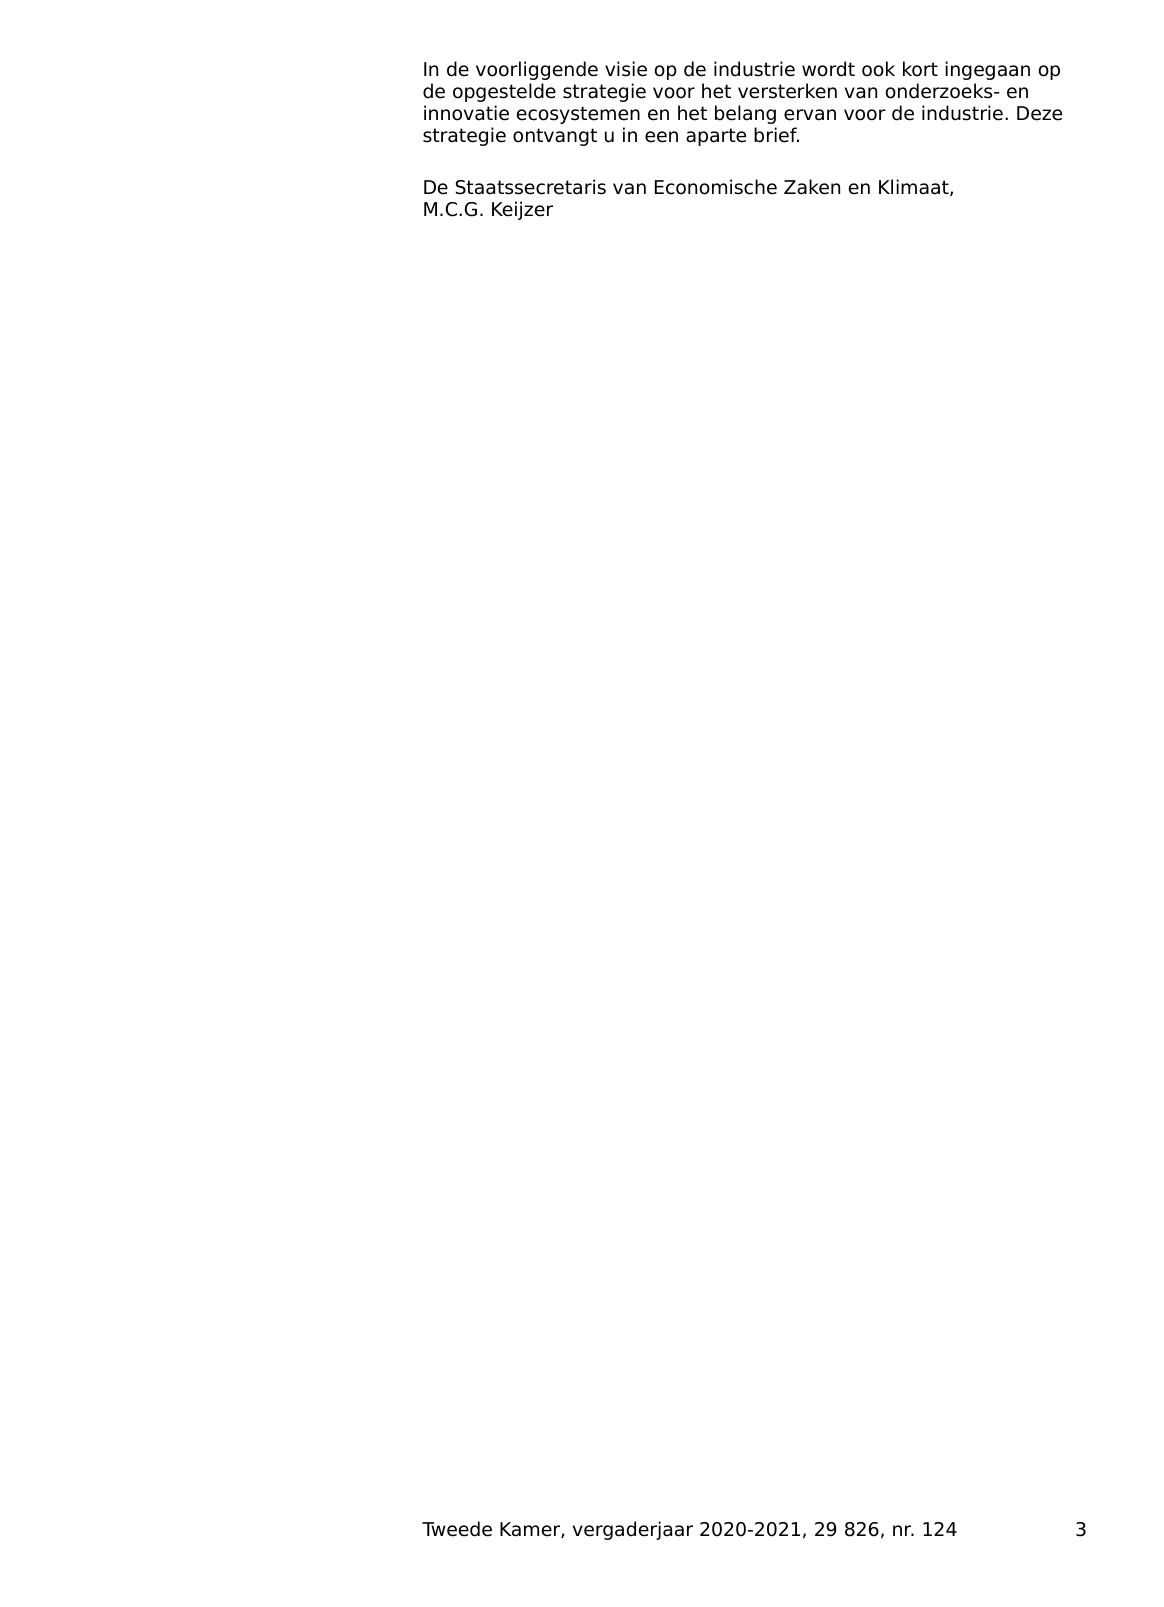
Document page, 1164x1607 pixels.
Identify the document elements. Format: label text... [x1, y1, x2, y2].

text De Staatssecretaris van Economische Zaken en Klimaat, M.C.G. Keijzer [422, 177, 1087, 221]
text In de voorliggende visie op de industrie wordt ook kort ingegaan op de opgestelde strategie voor het versterken van onderzoeks- en innovatie ecosystemen en het belang ervan voor de industrie. Deze strategie ontvangt u in een aparte brief. [422, 59, 1087, 147]
